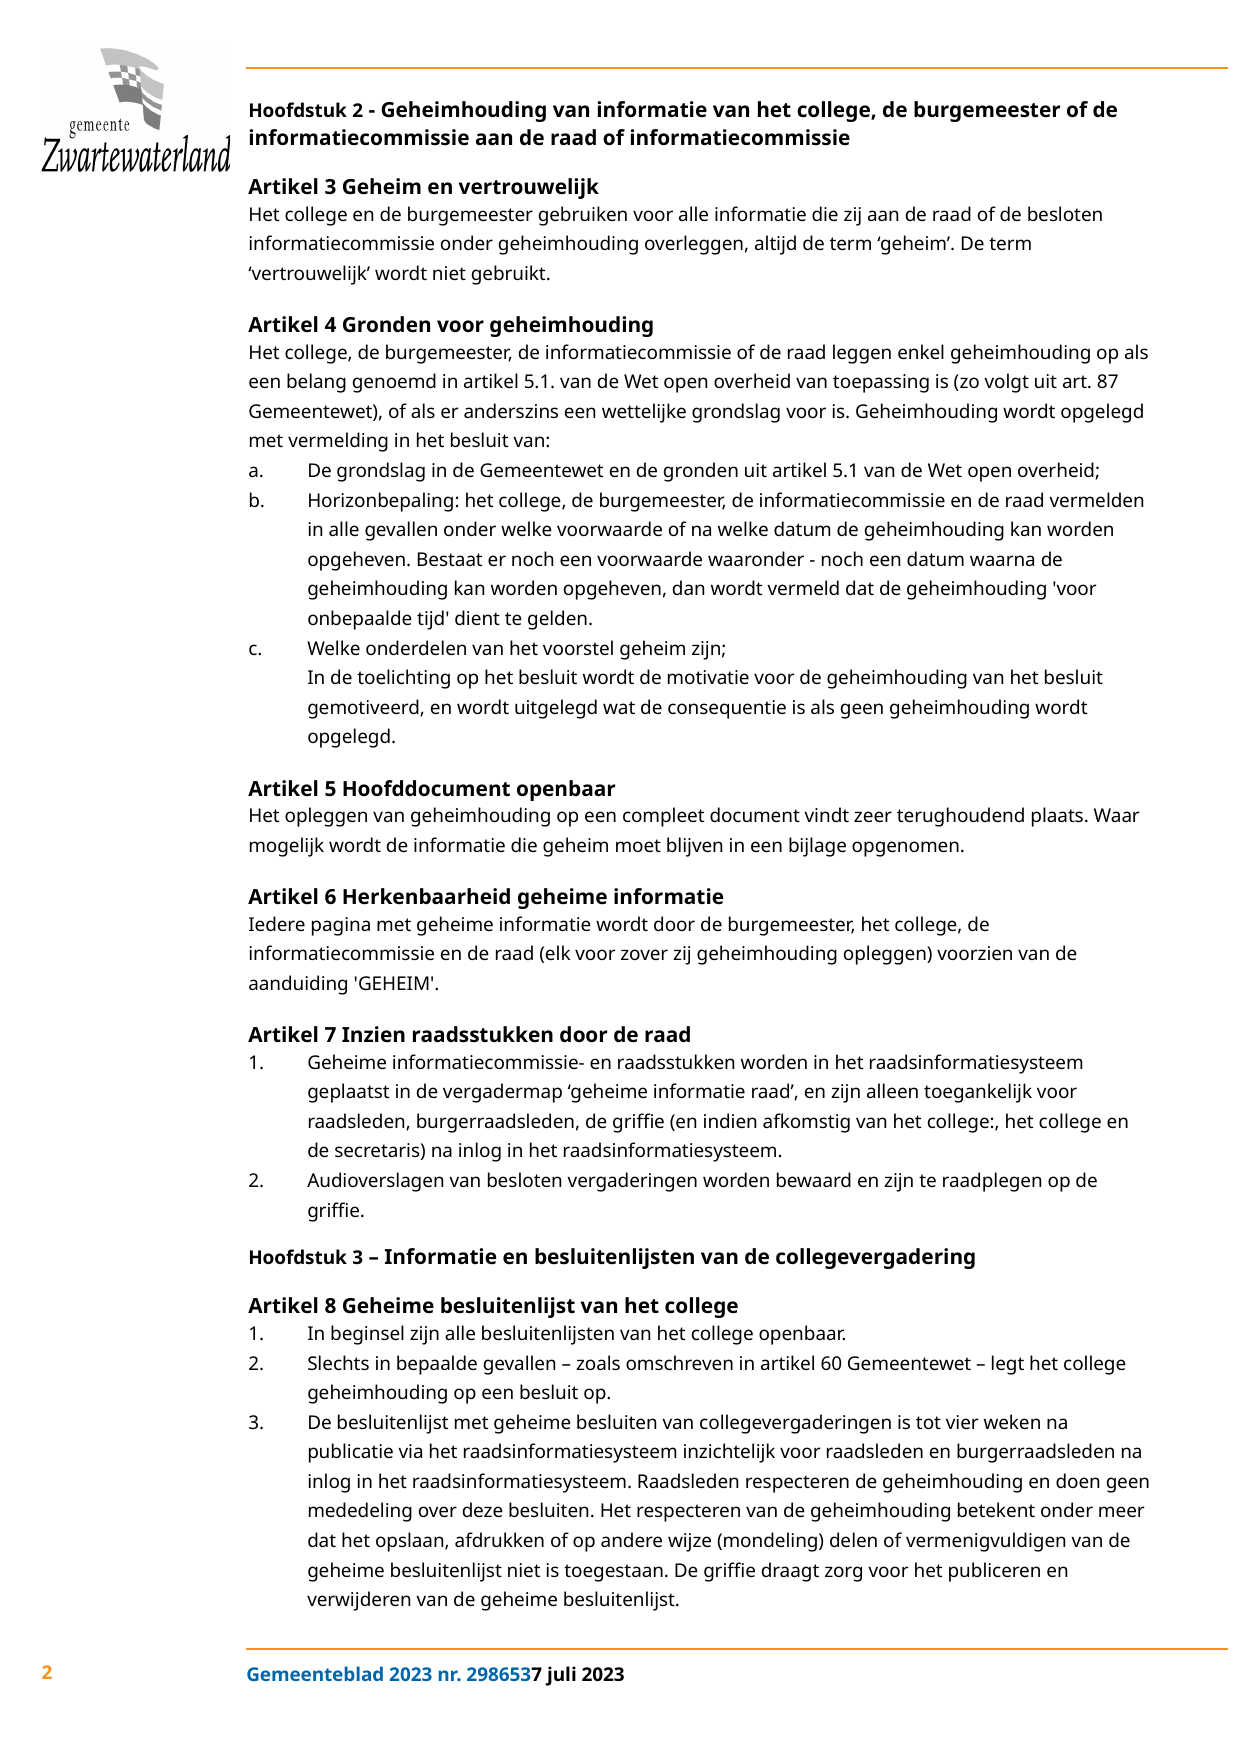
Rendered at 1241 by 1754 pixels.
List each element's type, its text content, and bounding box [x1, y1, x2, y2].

list In beginsel zijn alle besluitenlijsten van het college openbaar. [248, 1320, 1152, 1346]
text Iedere pagina met geheime informatie wordt door de burgemeester, het college, de informatiecommissie en de raad (elk voor zover zij geheimhouding opleggen) voorzien van de aanduiding 'GEHEIM'. [248, 911, 1152, 996]
text Artikel 8 Geheime besluitenlijst van het college [248, 1292, 1152, 1320]
text Hoofdstuk 3 – Informatie en besluitenlijsten van de collegevergadering [248, 1242, 1152, 1271]
list In de toelichting op het besluit wordt de motivatie voor de geheimhouding van het besluit gemotiveerd, en wordt uitgelegd wat de consequentie is als geen geheimhouding wordt opgelegd. [248, 664, 1152, 749]
list Slechts in bepaalde gevallen – zoals omschreven in artikel 60 Gemeentewet – legt het college geheimhouding op een besluit op. [248, 1350, 1152, 1405]
text Artikel 5 Hoofddocument openbaar [248, 774, 1152, 802]
list Welke onderdelen van het voorstel geheim zijn; [248, 635, 1152, 661]
list Audioverslagen van besloten vergaderingen worden bewaard en zijn te raadplegen op de griffie. [248, 1167, 1152, 1222]
text Artikel 3 Geheim en vertrouwelijk [248, 172, 1152, 201]
text Hoofdstuk 2 - Geheimhouding van informatie van het college, de burgemeester of de informatiecommissie aan de raad of informatiecommissie [248, 95, 1152, 152]
text Het opleggen van geheimhouding op een compleet document vindt zeer terughoudend plaats. Waar mogelijk wordt de informatie die geheim moet blijven in een bijlage opgenomen. [248, 802, 1152, 858]
text Artikel 7 Inzien raadsstukken door de raad [248, 1020, 1152, 1049]
list De grondslag in de Gemeentewet en de gronden uit artikel 5.1 van de Wet open overheid; [248, 457, 1152, 483]
picture [41, 47, 231, 172]
list De besluitenlijst met geheime besluiten van collegevergaderingen is tot vier weken na publicatie via het raadsinformatiesysteem inzichtelijk voor raadsleden en burgerraadsleden na inlog in het raadsinformatiesysteem. Raadsleden respecteren de geheimhouding en doen geen mededeling over deze besluiten. Het respecteren van de geheimhouding betekent onder meer dat het opslaan, afdrukken of op andere wijze (mondeling) delen of vermenigvuldigen van de geheime besluitenlijst niet is toegestaan. De griffie draagt zorg voor het publiceren en verwijderen van de geheime besluitenlijst. [248, 1409, 1152, 1612]
list Geheime informatiecommissie- en raadsstukken worden in het raadsinformatiesysteem geplaatst in de vergadermap ‘geheime informatie raad’, en zijn alleen toegankelijk voor raadsleden, burgerraadsleden, de griffie (en indien afkomstig van het college:, het college en de secretaris) na inlog in het raadsinformatiesysteem. [248, 1049, 1152, 1163]
text Het college, de burgemeester, de informatiecommissie of de raad leggen enkel geheimhouding op als een belang genoemd in artikel 5.1. van de Wet open overheid van toepassing is (zo volgt uit art. 87 Gemeentewet), of als er anderszins een wettelijke grondslag voor is. Geheimhouding wordt opgelegd met vermelding in het besluit van: [248, 339, 1152, 453]
text Het college en de burgemeester gebruiken voor alle informatie die zij aan de raad of de besloten informatiecommissie onder geheimhouding overleggen, altijd de term ‘geheim’. De term ‘vertrouwelijk’ wordt niet gebruikt. [248, 201, 1152, 286]
text Artikel 4 Gronden voor geheimhouding [248, 311, 1152, 339]
text Artikel 6 Herkenbaarheid geheime informatie [248, 882, 1152, 911]
list Horizonbepaling: het college, de burgemeester, de informatiecommissie en de raad vermelden in alle gevallen onder welke voorwaarde of na welke datum de geheimhouding kan worden opgeheven. Bestaat er noch een voorwaarde waaronder - noch een datum waarna de geheimhouding kan worden opgeheven, dan wordt vermeld dat de geheimhouding 'voor onbepaalde tijd' dient te gelden. [248, 487, 1152, 631]
